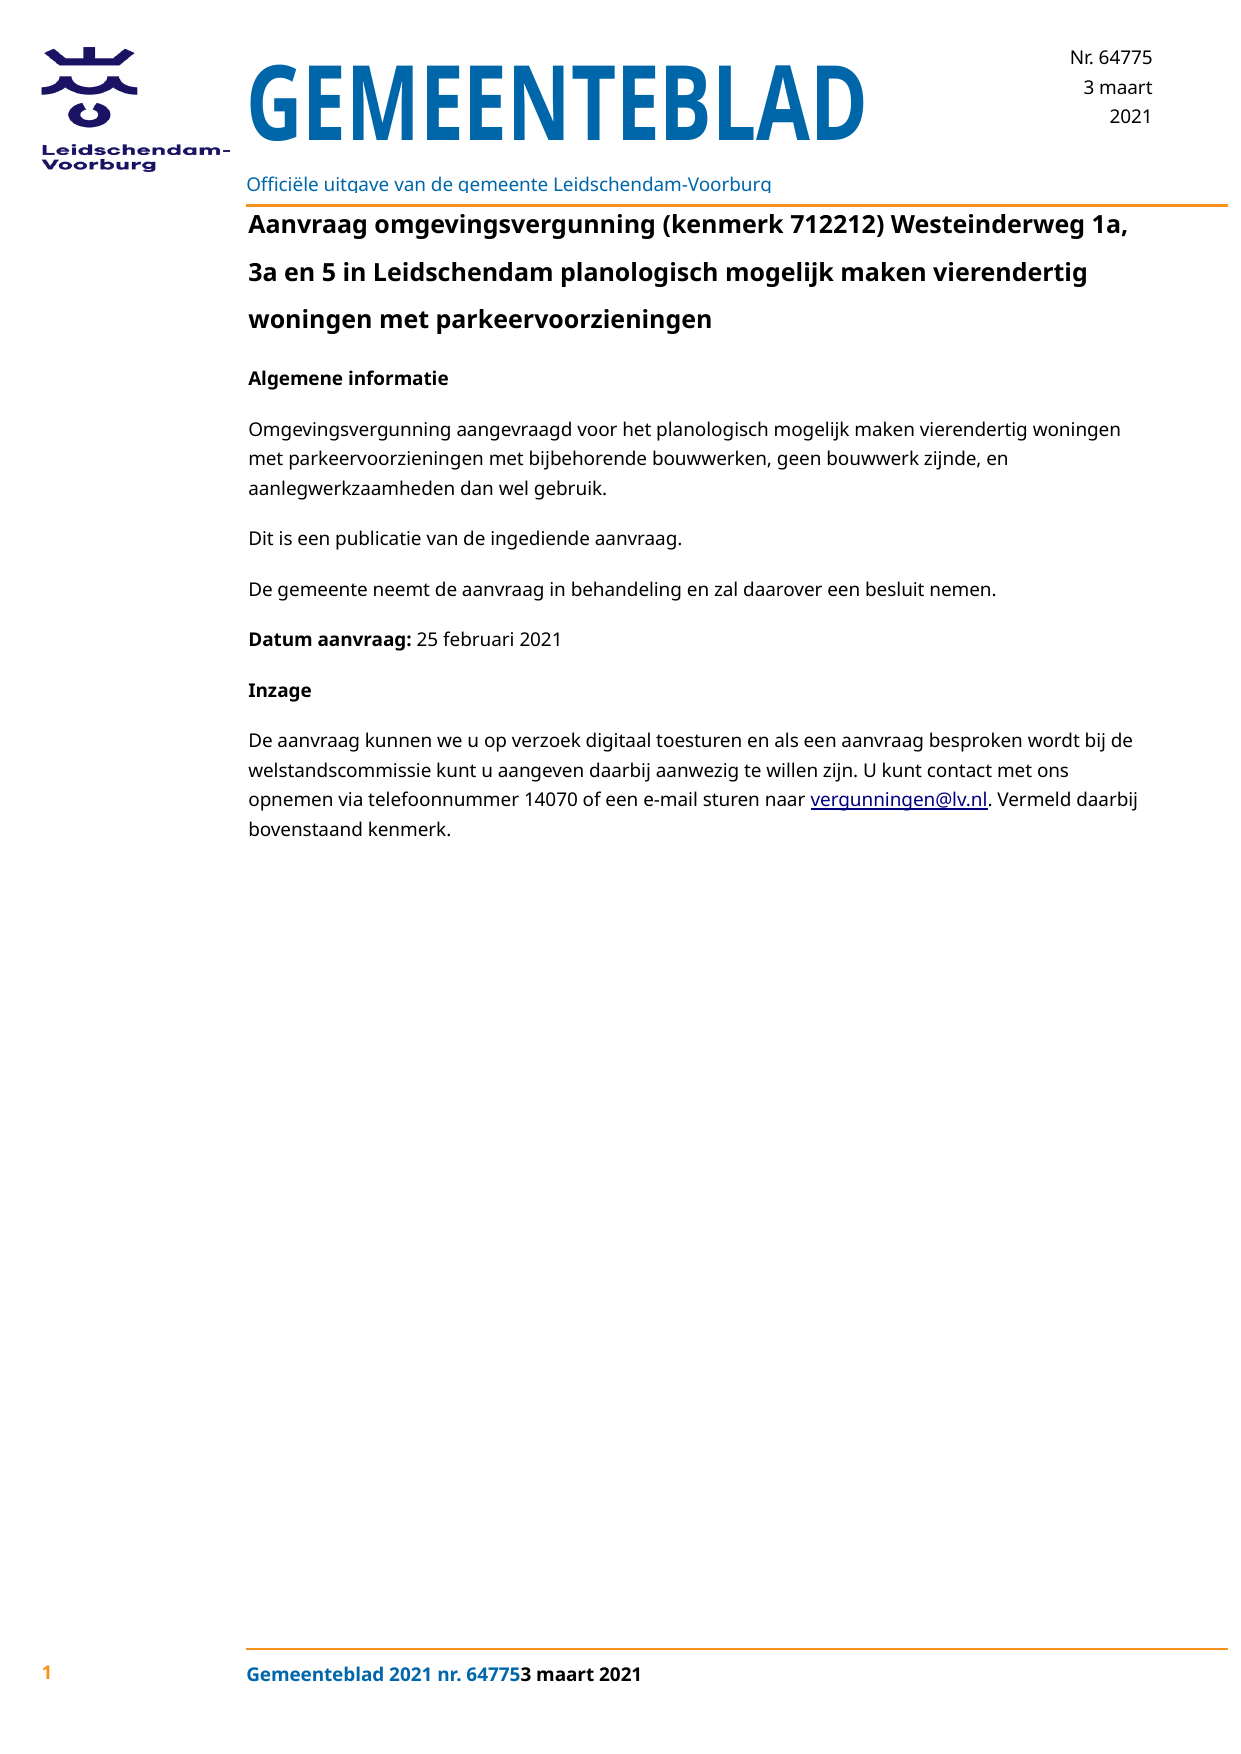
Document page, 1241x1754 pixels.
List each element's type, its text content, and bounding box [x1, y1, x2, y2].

text Aanvraag omgevingsvergunning (kenmerk 712212) Westeinderweg 1a, 3a en 5 in Leidschendam planologisch mogelijk maken vierendertig woningen met parkeervoorzieningen [248, 207, 1152, 336]
text Omgevingsvergunning aangevraagd voor het planologisch mogelijk maken vierendertig woningen met parkeervoorzieningen met bijbehorende bouwwerken, geen bouwwerk zijnde, en aanlegwerkzaamheden dan wel gebruik. [248, 416, 1152, 501]
text Datum aanvraag: 25 februari 2021 [248, 626, 1152, 652]
text Inzage [248, 677, 1152, 702]
text De gemeente neemt de aanvraag in behandeling en zal daarover een besluit nemen. [248, 576, 1152, 602]
text De aanvraag kunnen we u op verzoek digitaal toesturen en als een aanvraag besproken wordt bij de welstandscommissie kunt u aangeven daarbij aanwezig te willen zijn. U kunt contact met ons opnemen via telefoonnummer 14070 of een e-mail sturen naar vergunningen@lv.nl. Vermeld daarbij bovenstaand kenmerk. [248, 727, 1152, 842]
text Algemene informatie [248, 366, 1152, 391]
picture [41, 47, 231, 172]
text Dit is een publicatie van de ingediende aanvraag. [248, 526, 1152, 551]
